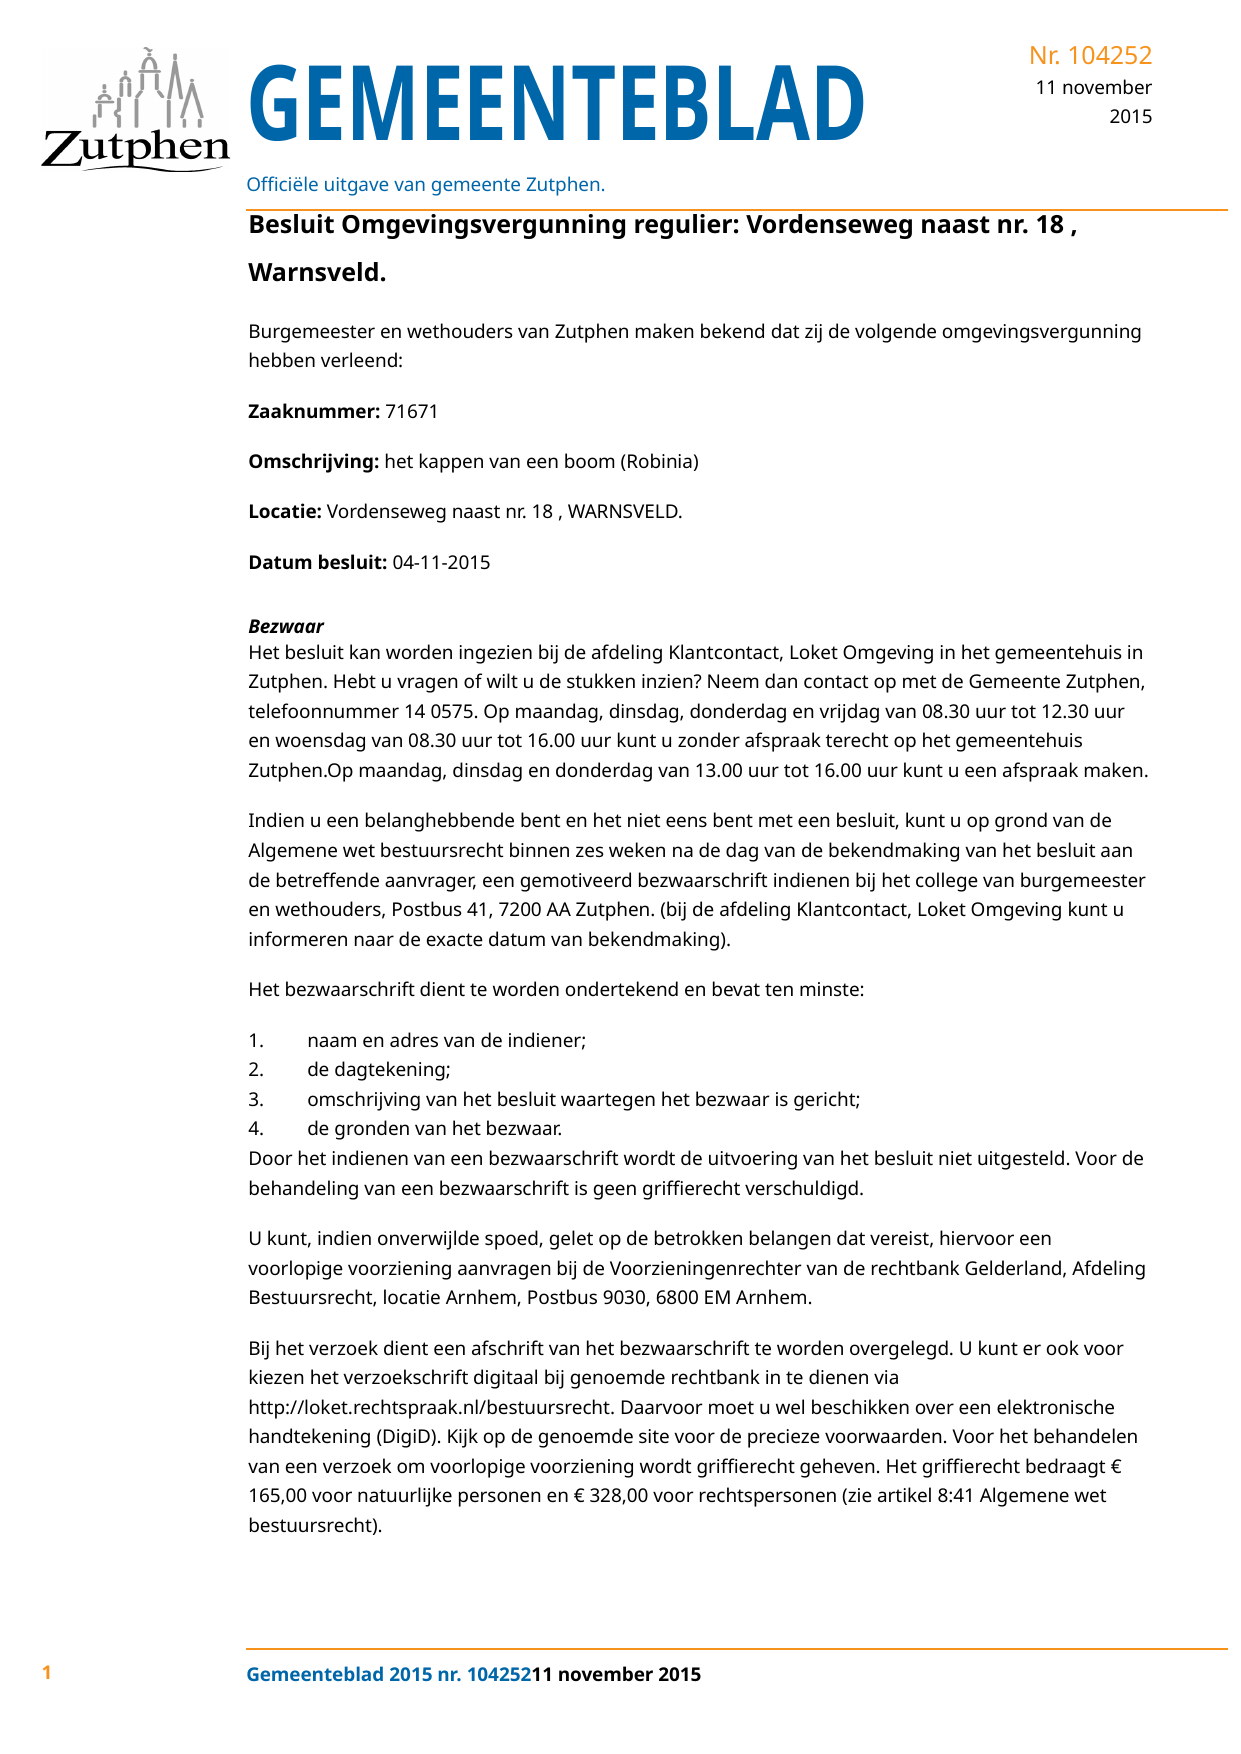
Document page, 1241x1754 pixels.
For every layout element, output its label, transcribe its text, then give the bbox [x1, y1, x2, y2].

text Burgemeester en wethouders van Zutphen maken bekend dat zij de volgende omgevingsvergunning hebben verleend: [248, 318, 1152, 373]
text Locatie: Vordenseweg naast nr. 18 , WARNSVELD. [248, 499, 1152, 524]
text Bij het verzoek dient een afschrift van het bezwaarschrift te worden overgelegd. U kunt er ook voor kiezen het verzoekschrift digitaal bij genoemde rechtbank in te dienen via http://loket.rechtspraak.nl/bestuursrecht. Daarvoor moet u wel beschikken over een elektronische handtekening (DigiD). Kijk op de genoemde site voor de precieze voorwaarden. Voor het behandelen van een verzoek om voorlopige voorziening wordt griffierecht geheven. Het griffierecht bedraagt € 165,00 voor natuurlijke personen en € 328,00 voor rechtspersonen (zie artikel 8:41 Algemene wet bestuursrecht). [248, 1335, 1152, 1538]
text Bezwaar [248, 613, 1152, 639]
text Indien u een belanghebbende bent en het niet eens bent met een besluit, kunt u op grond van de Algemene wet bestuursrecht binnen zes weken na de dag van de bekendmaking van het besluit aan de betreffende aanvrager, een gemotiveerd bezwaarschrift indienen bij het college van burgemeester en wethouders, Postbus 41, 7200 AA Zutphen. (bij de afdeling Klantcontact, Loket Omgeving kunt u informeren naar de exacte datum van bekendmaking). [248, 808, 1152, 952]
text Omschrijving: het kappen van een boom (Robinia) [248, 448, 1152, 474]
list omschrijving van het besluit waartegen het bezwaar is gericht; [248, 1086, 1152, 1112]
list de gronden van het bezwaar. [248, 1116, 1152, 1141]
text Het besluit kan worden ingezien bij de afdeling Klantcontact, Loket Omgeving in het gemeentehuis in Zutphen. Hebt u vragen of wilt u de stukken inzien? Neem dan contact op met de Gemeente Zutphen, telefoonnummer 14 0575. Op maandag, dinsdag, donderdag en vrijdag van 08.30 uur tot 12.30 uur en woensdag van 08.30 uur tot 16.00 uur kunt u zonder afspraak terecht op het gemeentehuis Zutphen.Op maandag, dinsdag en donderdag van 13.00 uur tot 16.00 uur kunt u een afspraak maken. [248, 639, 1152, 783]
text Zaaknummer: 71671 [248, 398, 1152, 424]
text Door het indienen van een bezwaarschrift wordt de uitvoering van het besluit niet uitgesteld. Voor de behandeling van een bezwaarschrift is geen griffierecht verschuldigd. [248, 1145, 1152, 1200]
picture [41, 47, 231, 172]
text Het bezwaarschrift dient te worden ondertekend en bevat ten minste: [248, 976, 1152, 1002]
text Besluit Omgevingsvergunning regulier: Vordenseweg naast nr. 18 , Warnsveld. [248, 211, 1152, 288]
list naam en adres van de indiener; [248, 1027, 1152, 1052]
list de dagtekening; [248, 1056, 1152, 1082]
text U kunt, indien onverwijlde spoed, gelet op de betrokken belangen dat vereist, hiervoor een voorlopige voorziening aanvragen bij de Voorzieningenrechter van de rechtbank Gelderland, Afdeling Bestuursrecht, locatie Arnhem, Postbus 9030, 6800 EM Arnhem. [248, 1225, 1152, 1310]
text Datum besluit: 04-11-2015 [248, 549, 1152, 575]
